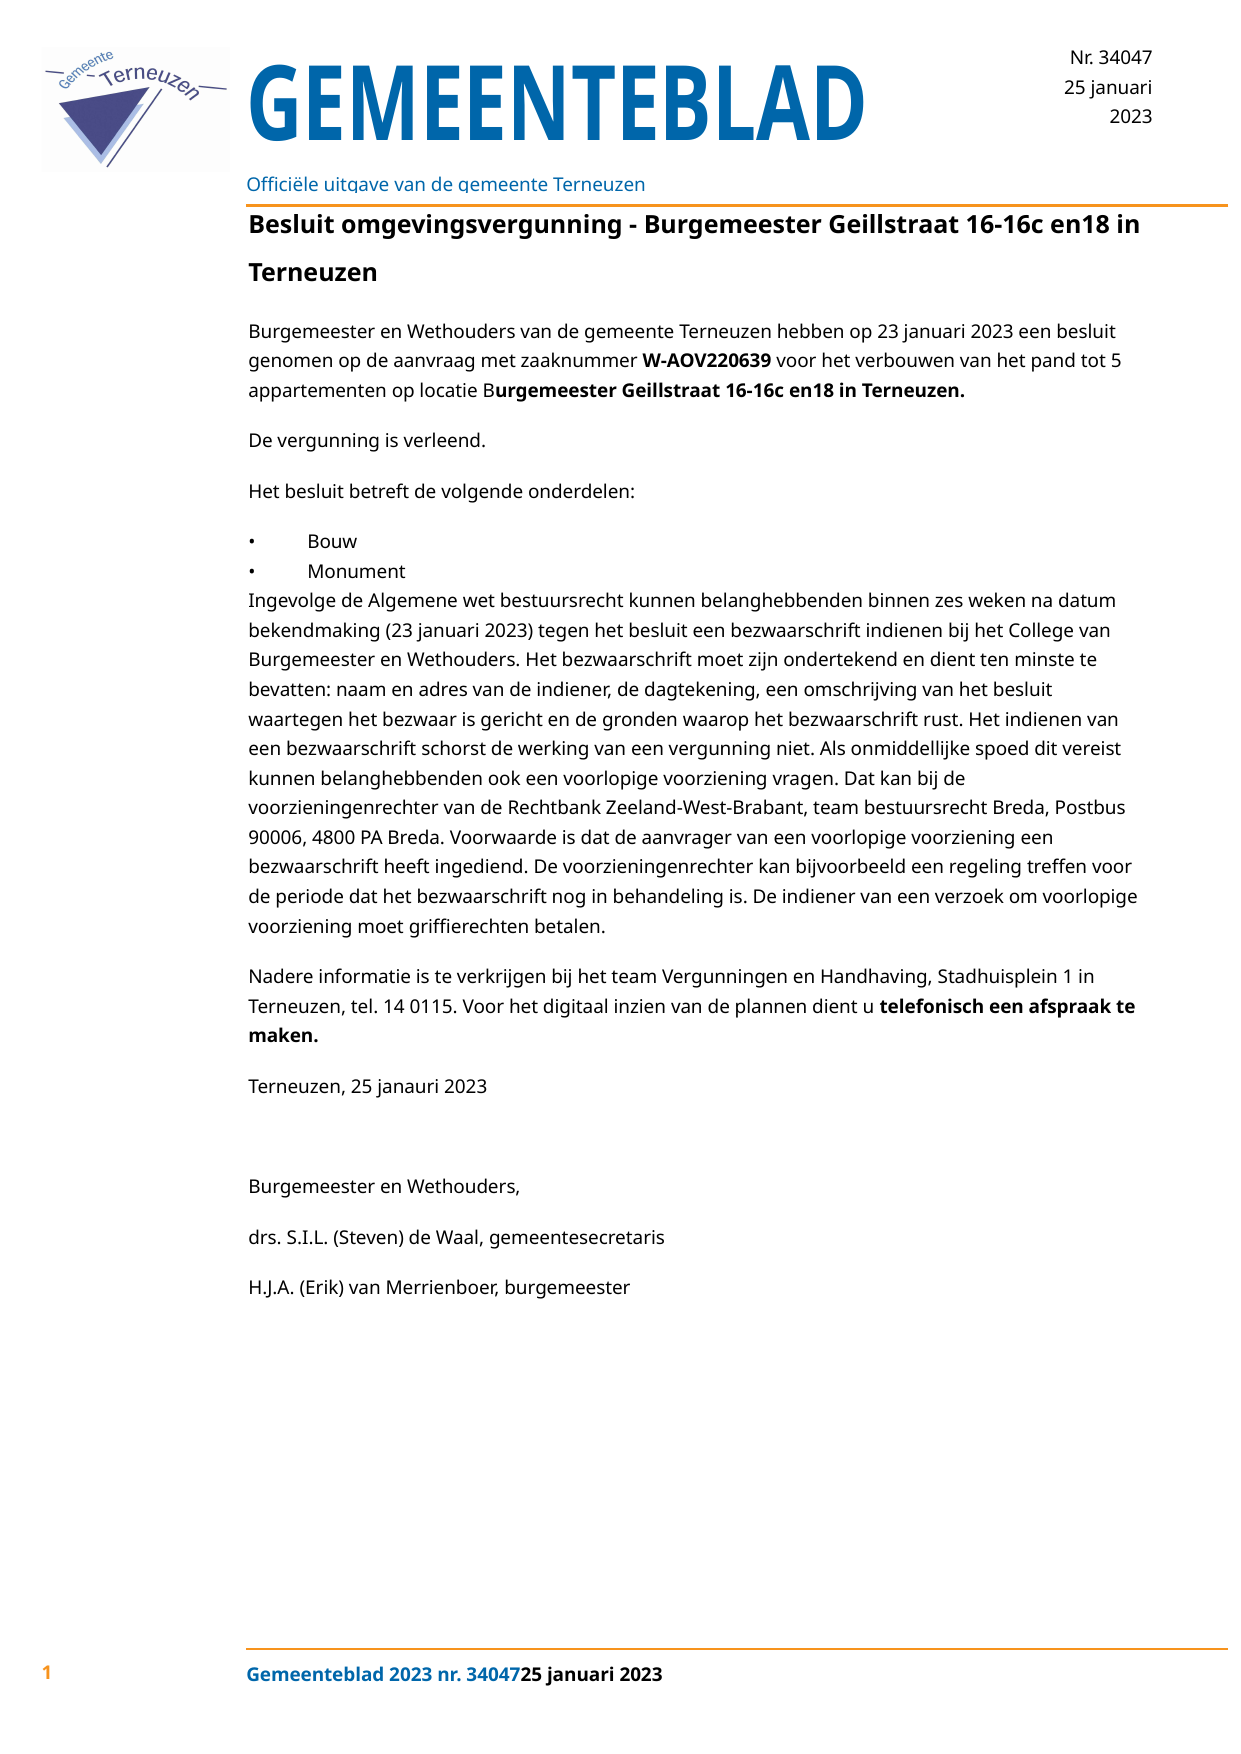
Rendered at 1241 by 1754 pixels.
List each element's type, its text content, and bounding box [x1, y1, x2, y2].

picture [41, 47, 231, 172]
text Nadere informatie is te verkrijgen bij het team Vergunningen en Handhaving, Stadhuisplein 1 in Terneuzen, tel. 14 0115. Voor het digitaal inzien van de plannen dient u telefonisch een afspraak te maken. [248, 963, 1152, 1048]
text H.J.A. (Erik) van Merrienboer, burgemeester [248, 1274, 1152, 1300]
list Monument [248, 558, 1152, 584]
text Terneuzen, 25 janauri 2023 [248, 1073, 1152, 1099]
text drs. S.I.L. (Steven) de Waal, gemeentesecretaris [248, 1224, 1152, 1250]
list Bouw [248, 528, 1152, 554]
text Besluit omgevingsvergunning - Burgemeester Geillstraat 16-16c en18 in Terneuzen [248, 207, 1152, 288]
text De vergunning is verleend. [248, 427, 1152, 453]
text Het besluit betreft de volgende onderdelen: [248, 478, 1152, 504]
text Burgemeester en Wethouders van de gemeente Terneuzen hebben op 23 januari 2023 een besluit genomen op de aanvraag met zaaknummer W-AOV220639 voor het verbouwen van het pand tot 5 appartementen op locatie Burgemeester Geillstraat 16-16c en18 in Terneuzen. [248, 318, 1152, 403]
text Burgemeester en Wethouders, [248, 1174, 1152, 1199]
text Ingevolge de Algemene wet bestuursrecht kunnen belanghebbenden binnen zes weken na datum bekendmaking (23 januari 2023) tegen het besluit een bezwaarschrift indienen bij het College van Burgemeester en Wethouders. Het bezwaarschrift moet zijn ondertekend en dient ten minste te bevatten: naam en adres van de indiener, de dagtekening, een omschrijving van het besluit waartegen het bezwaar is gericht en de gronden waarop het bezwaarschrift rust. Het indienen van een bezwaarschrift schorst de werking van een vergunning niet. Als onmiddellijke spoed dit vereist kunnen belanghebbenden ook een voorlopige voorziening vragen. Dat kan bij de voorzieningenrechter van de Rechtbank Zeeland-West-Brabant, team bestuursrecht Breda, Postbus 90006, 4800 PA Breda. Voorwaarde is dat de aanvrager van een voorlopige voorziening een bezwaarschrift heeft ingediend. De voorzieningenrechter kan bijvoorbeeld een regeling treffen voor de periode dat het bezwaarschrift nog in behandeling is. De indiener van een verzoek om voorlopige voorziening moet griffierechten betalen. [248, 587, 1152, 939]
